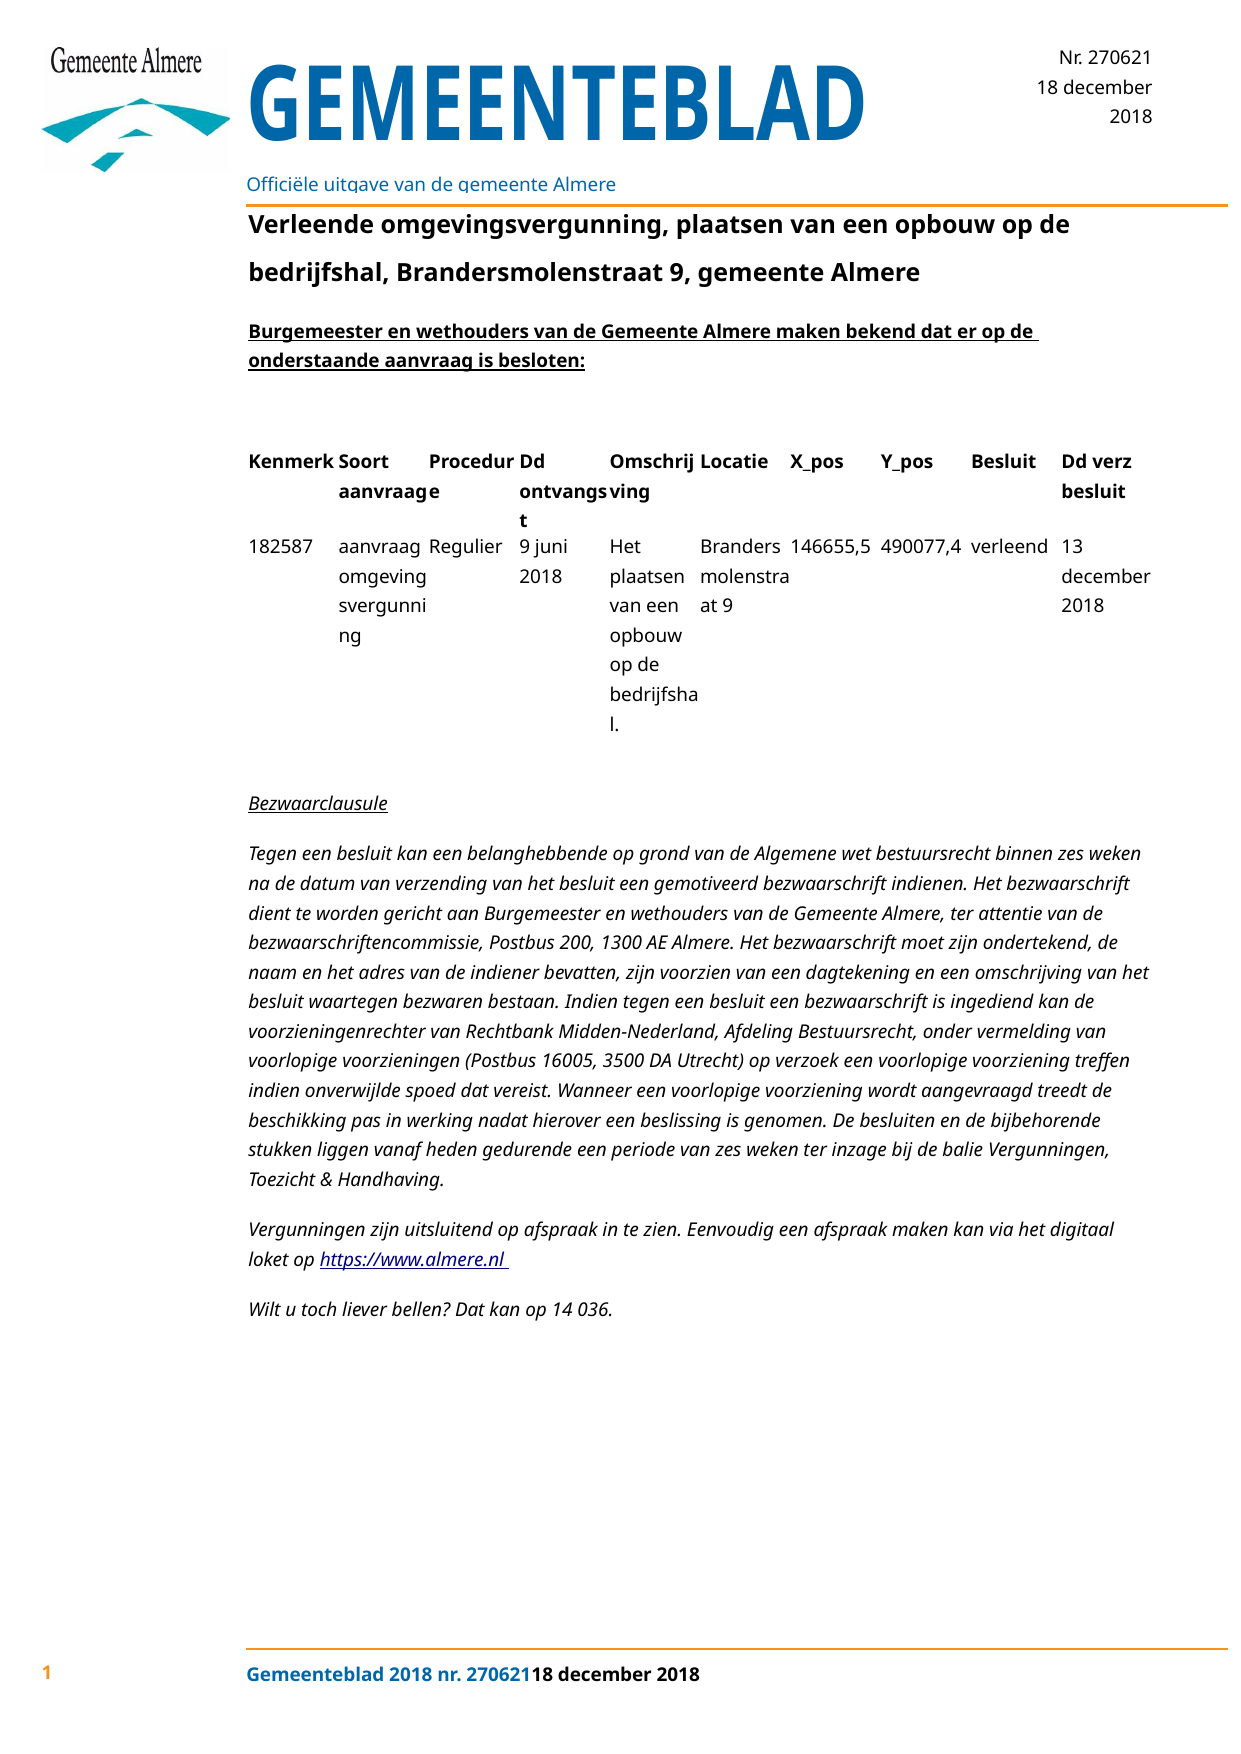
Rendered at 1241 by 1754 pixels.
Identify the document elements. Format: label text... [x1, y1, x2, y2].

table_header Y_pos [881, 449, 971, 533]
table_header Dd verz besluit [1061, 449, 1152, 533]
text Tegen een besluit kan een belanghebbende op grond van de Algemene wet bestuursrecht binnen zes weken na de datum van verzending van het besluit een gemotiveerd bezwaarschrift indienen. Het bezwaarschrift dient te worden gericht aan Burgemeester en wethouders van de Gemeente Almere, ter attentie van de bezwaarschriftencommissie, Postbus 200, 1300 AE Almere. Het bezwaarschrift moet zijn ondertekend, de naam en het adres van de indiener bevatten, zijn voorzien van een dagtekening en een omschrijving van het besluit waartegen bezwaren bestaan. Indien tegen een besluit een bezwaarschrift is ingediend kan de voorzieningenrechter van Rechtbank Midden-Nederland, Afdeling Bestuursrecht, onder vermelding van voorlopige voorzieningen (Postbus 16005, 3500 DA Utrecht) op verzoek een voorlopige voorziening treffen indien onverwijlde spoed dat vereist. Wanneer een voorlopige voorziening wordt aangevraagd treedt de beschikking pas in werking nadat hierover een beslissing is genomen. De besluiten en de bijbehorende stukken liggen vanaf heden gedurende een periode van zes weken ter inzage bij de balie Vergunningen, Toezicht & Handhaving. [248, 841, 1152, 1192]
table_cell Het plaatsen van een opbouw op de bedrijfshal. [609, 533, 700, 737]
table_cell 490077,4 [881, 533, 971, 737]
text Verleende omgevingsvergunning, plaatsen van een opbouw op de bedrijfshal, Brandersmolenstraat 9, gemeente Almere [248, 207, 1152, 288]
text Bezwaarclausule [248, 790, 1152, 816]
text Burgemeester en wethouders van de Gemeente Almere maken bekend dat er op de onderstaande aanvraag is besloten: [248, 318, 1152, 373]
table_header Soort aanvraag [338, 449, 429, 533]
text Vergunningen zijn uitsluitend op afspraak in te zien. Eenvoudig een afspraak maken kan via het digitaal loket op https://www.almere.nl [248, 1216, 1152, 1272]
table_cell verleend [971, 533, 1061, 737]
table_cell Brandersmolenstraat 9 [700, 533, 790, 737]
table_cell 13 december 2018 [1061, 533, 1152, 737]
text Wilt u toch liever bellen? Dat kan op 14 036. [248, 1296, 1152, 1322]
table_header Kenmerk [248, 449, 338, 533]
table_header Procedure [429, 449, 519, 533]
table_cell aanvraag omgevingsvergunning [338, 533, 429, 737]
table_header Omschrijving [609, 449, 700, 533]
table_header X_pos [790, 449, 881, 533]
table_header Locatie [700, 449, 790, 533]
table_header Dd ontvangst [519, 449, 609, 533]
table_header Besluit [971, 449, 1061, 533]
picture [41, 47, 231, 172]
table_cell 182587 [248, 533, 338, 737]
table_cell 146655,5 [790, 533, 881, 737]
table_cell 9 juni 2018 [519, 533, 609, 737]
table_cell Regulier [429, 533, 519, 737]
